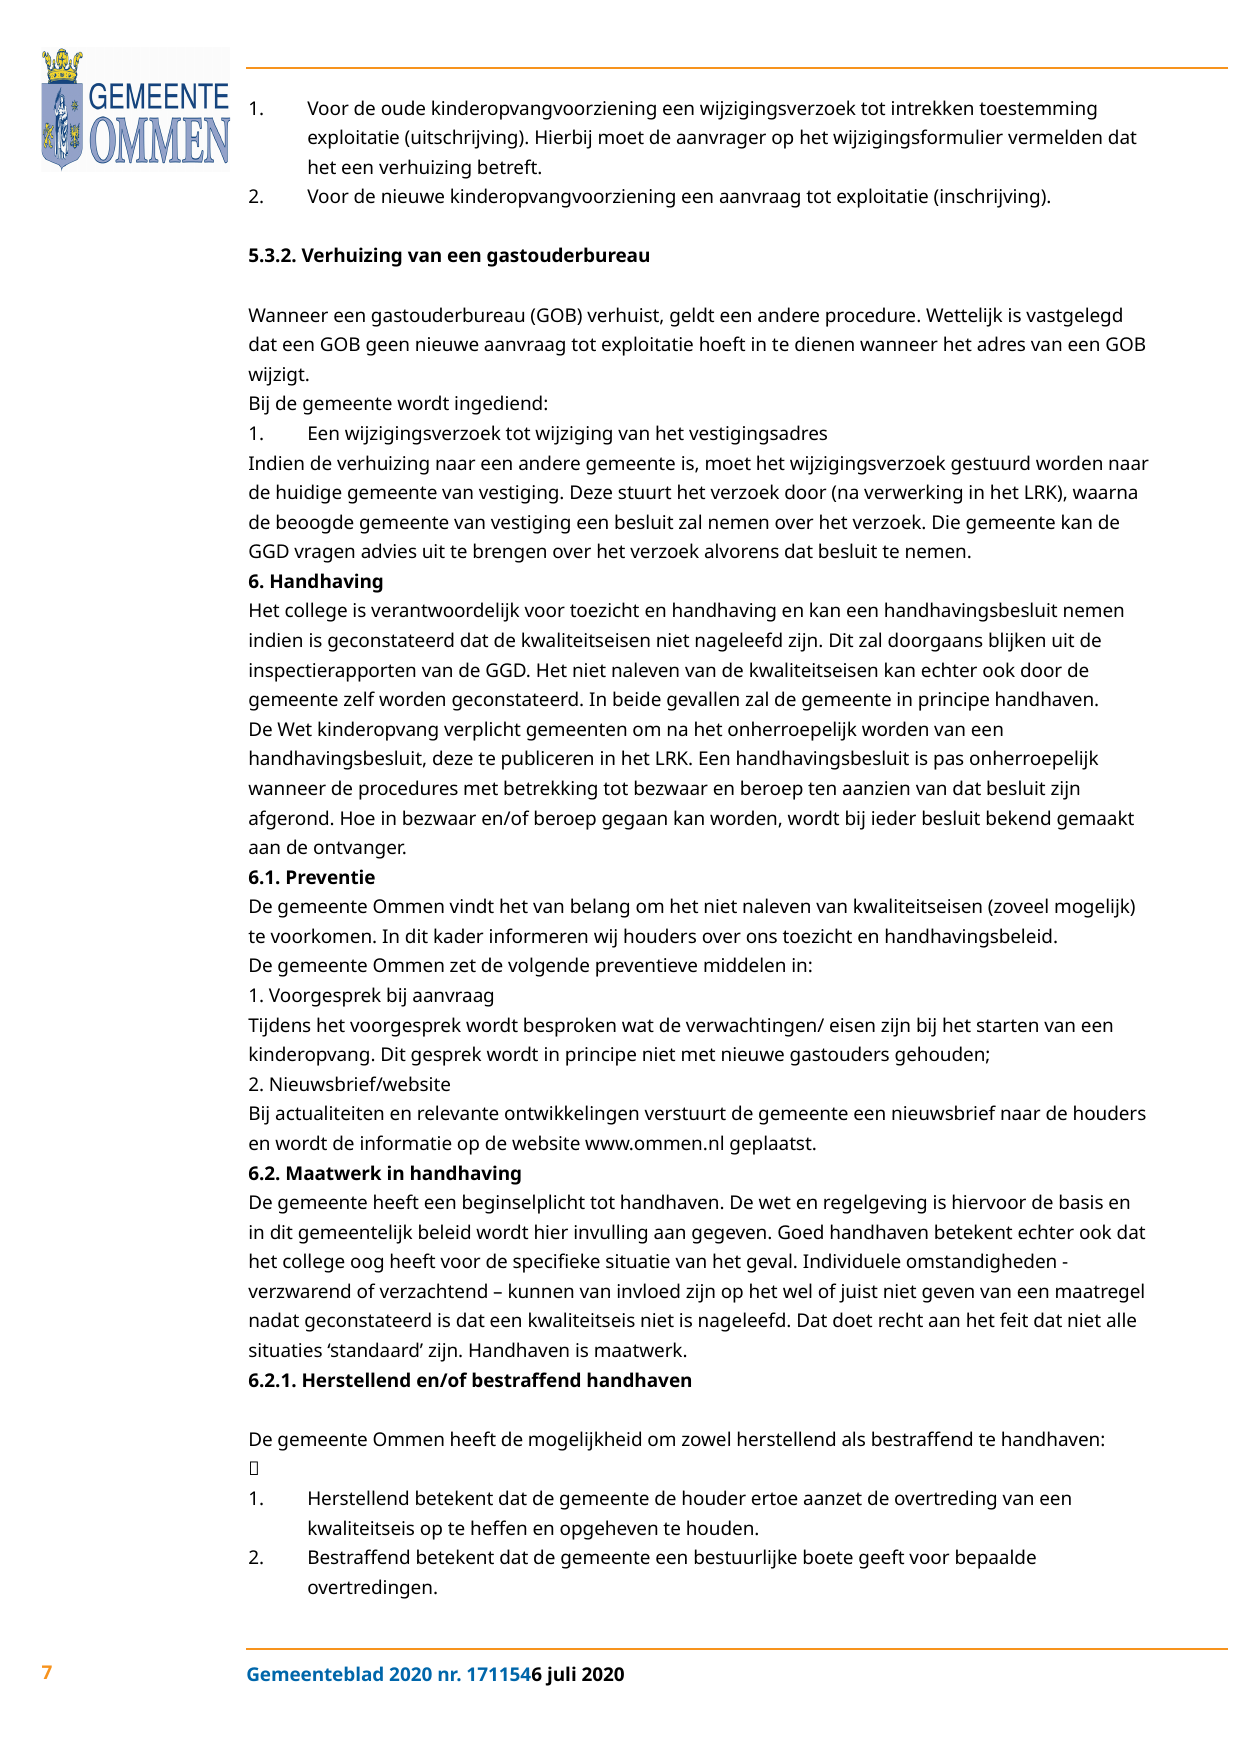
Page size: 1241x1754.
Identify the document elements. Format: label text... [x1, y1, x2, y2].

text  [248, 1456, 1152, 1481]
picture [41, 47, 231, 172]
text De gemeente Ommen vindt het van belang om het niet naleven van kwaliteitseisen (zoveel mogelijk) te voorkomen. In dit kader informeren wij houders over ons toezicht en handhavingsbeleid. [248, 893, 1152, 949]
text 6.2.1. Herstellend en/of bestraffend handhaven [248, 1367, 1152, 1393]
text De gemeente Ommen zet de volgende preventieve middelen in: [248, 953, 1152, 978]
text 6. Handhaving [248, 568, 1152, 594]
text De Wet kinderopvang verplicht gemeenten om na het onherroepelijk worden van een handhavingsbesluit, deze te publiceren in het LRK. Een handhavingsbesluit is pas onherroepelijk wanneer de procedures met betrekking tot bezwaar en beroep ten aanzien van dat besluit zijn afgerond. Hoe in bezwaar en/of beroep gegaan kan worden, wordt bij ieder besluit bekend gemaakt aan de ontvanger. [248, 716, 1152, 860]
list Een wijzigingsverzoek tot wijziging van het vestigingsadres [248, 420, 1152, 446]
text Het college is verantwoordelijk voor toezicht en handhaving en kan een handhavingsbesluit nemen indien is geconstateerd dat de kwaliteitseisen niet nageleefd zijn. Dit zal doorgaans blijken uit de inspectierapporten van de GGD. Het niet naleven van de kwaliteitseisen kan echter ook door de gemeente zelf worden geconstateerd. In beide gevallen zal de gemeente in principe handhaven. [248, 598, 1152, 712]
text 6.2. Maatwerk in handhaving [248, 1160, 1152, 1186]
text De gemeente heeft een beginselplicht tot handhaven. De wet en regelgeving is hiervoor de basis en in dit gemeentelijk beleid wordt hier invulling aan gegeven. Goed handhaven betekent echter ook dat het college oog heeft voor de specifieke situatie van het geval. Individuele omstandigheden - verzwarend of verzachtend – kunnen van invloed zijn op het wel of juist niet geven van een maatregel nadat geconstateerd is dat een kwaliteitseis niet is nageleefd. Dat doet recht aan het feit dat niet alle situaties ‘standaard’ zijn. Handhaven is maatwerk. [248, 1189, 1152, 1363]
text Indien de verhuizing naar een andere gemeente is, moet het wijzigingsverzoek gestuurd worden naar de huidige gemeente van vestiging. Deze stuurt het verzoek door (na verwerking in het LRK), waarna de beoogde gemeente van vestiging een besluit zal nemen over het verzoek. Die gemeente kan de GGD vragen advies uit te brengen over het verzoek alvorens dat besluit te nemen. [248, 450, 1152, 564]
text Bij actualiteiten en relevante ontwikkelingen verstuurt de gemeente een nieuwsbrief naar de houders en wordt de informatie op de website www.ommen.nl geplaatst. [248, 1101, 1152, 1156]
text 2. Nieuwsbrief/website [248, 1071, 1152, 1097]
text 5.3.2. Verhuizing van een gastouderbureau [248, 243, 1152, 268]
list Herstellend betekent dat de gemeente de houder ertoe aanzet de overtreding van een kwaliteitseis op te heffen en opgeheven te houden. [248, 1485, 1152, 1541]
text Wanneer een gastouderbureau (GOB) verhuist, geldt een andere procedure. Wettelijk is vastgelegd dat een GOB geen nieuwe aanvraag tot exploitatie hoeft in te dienen wanneer het adres van een GOB wijzigt. [248, 302, 1152, 387]
list Voor de oude kinderopvangvoorziening een wijzigingsverzoek tot intrekken toestemming exploitatie (uitschrijving). Hierbij moet de aanvrager op het wijzigingsformulier vermelden dat het een verhuizing betreft. [248, 95, 1152, 180]
list Bestraffend betekent dat de gemeente een bestuurlijke boete geeft voor bepaalde overtredingen. [248, 1544, 1152, 1600]
list Voor de nieuwe kinderopvangvoorziening een aanvraag tot exploitatie (inschrijving). [248, 183, 1152, 209]
text 6.1. Preventie [248, 864, 1152, 890]
text Bij de gemeente wordt ingediend: [248, 391, 1152, 416]
text Tijdens het voorgesprek wordt besproken wat de verwachtingen/ eisen zijn bij het starten van een kinderopvang. Dit gesprek wordt in principe niet met nieuwe gastouders gehouden; [248, 1012, 1152, 1067]
text 1. Voorgesprek bij aanvraag [248, 982, 1152, 1008]
text De gemeente Ommen heeft de mogelijkheid om zowel herstellend als bestraffend te handhaven: [248, 1426, 1152, 1452]
